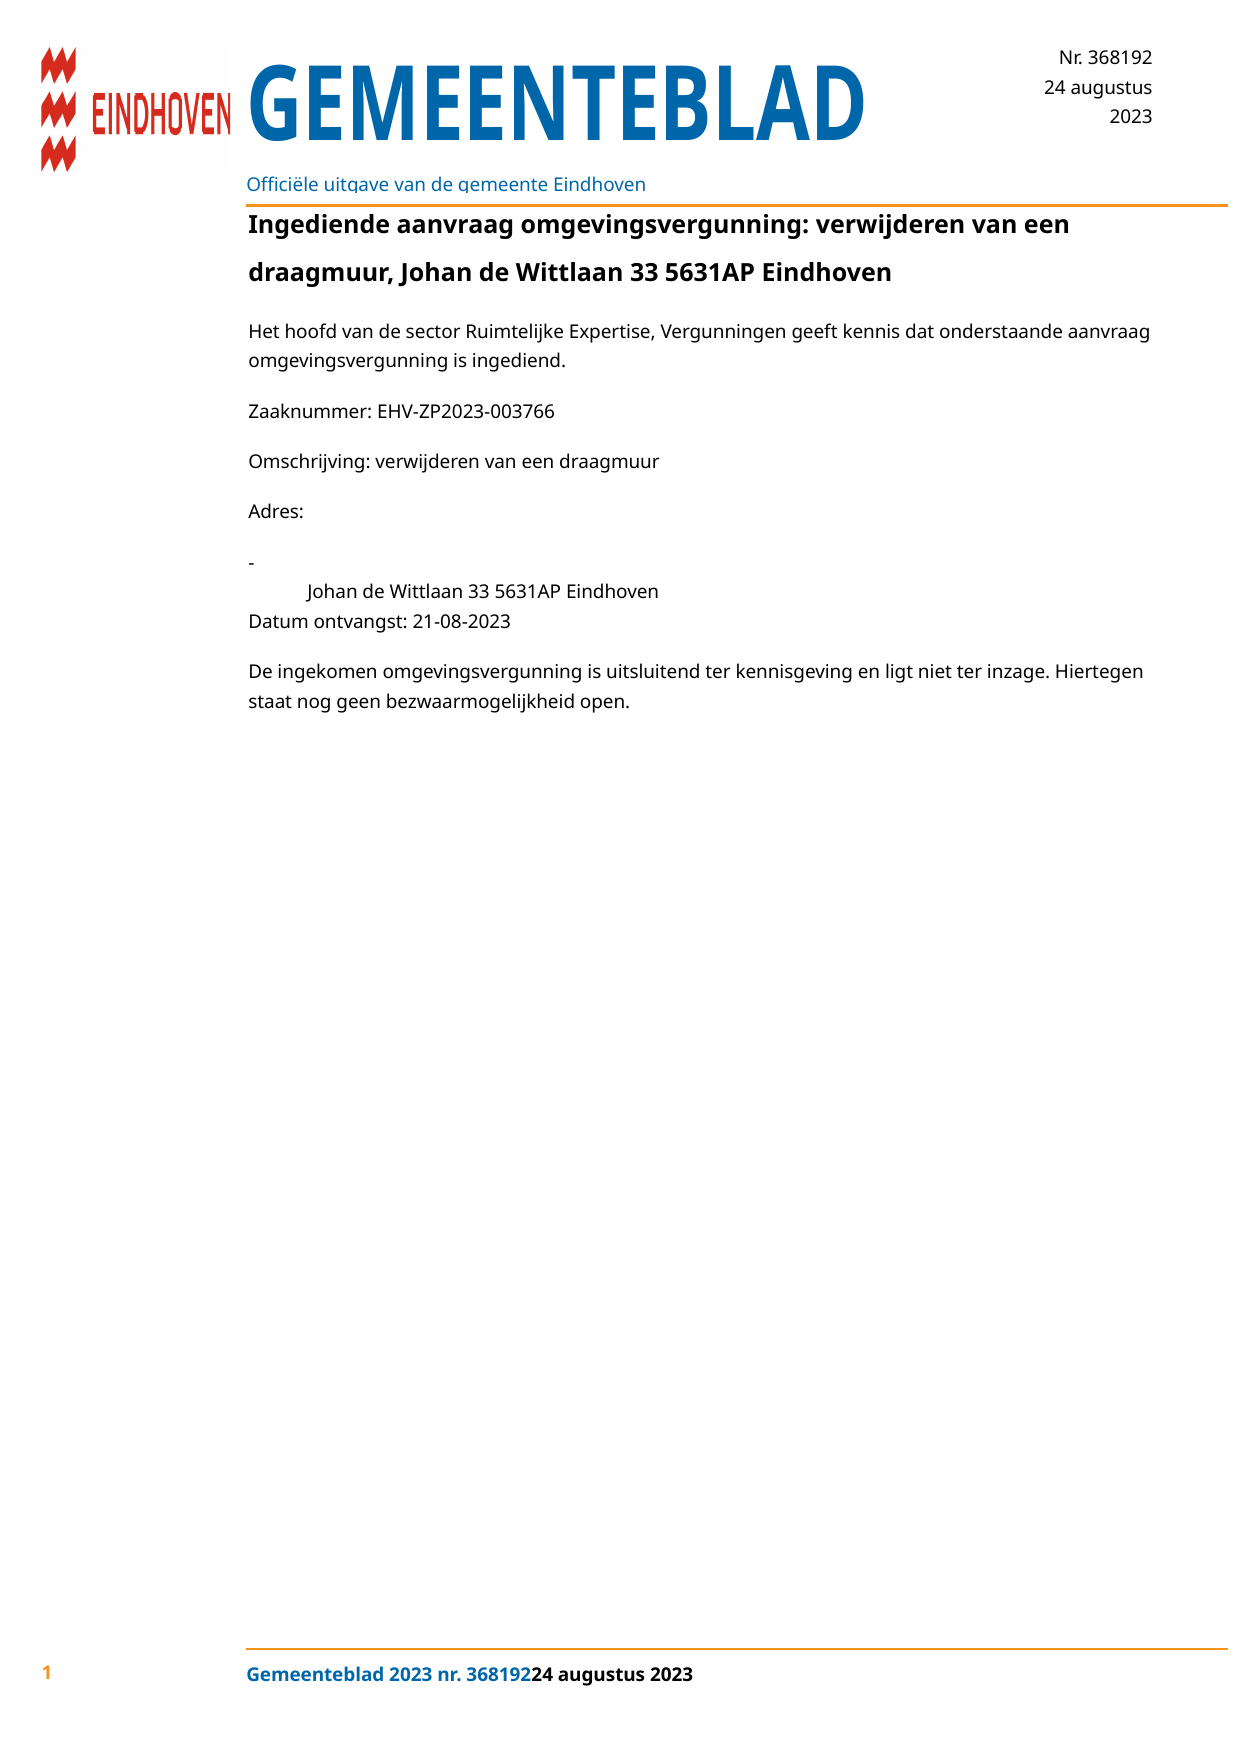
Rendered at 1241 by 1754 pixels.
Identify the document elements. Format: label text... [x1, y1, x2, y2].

text Adres: [248, 499, 1152, 524]
picture [41, 47, 231, 172]
text Het hoofd van de sector Ruimtelijke Expertise, Vergunningen geeft kennis dat onderstaande aanvraag omgevingsvergunning is ingediend. [248, 318, 1152, 373]
text Omschrijving: verwijderen van een draagmuur [248, 448, 1152, 474]
text Datum ontvangst: 21-08-2023 [248, 608, 1152, 634]
text Zaaknummer: EHV-ZP2023-003766 [248, 398, 1152, 424]
text Ingediende aanvraag omgevingsvergunning: verwijderen van een draagmuur, Johan de Wittlaan 33 5631AP Eindhoven [248, 207, 1152, 288]
list Johan de Wittlaan 33 5631AP Eindhoven [248, 579, 1152, 604]
text De ingekomen omgevingsvergunning is uitsluitend ter kennisgeving en ligt niet ter inzage. Hiertegen staat nog geen bezwaarmogelijkheid open. [248, 659, 1152, 714]
